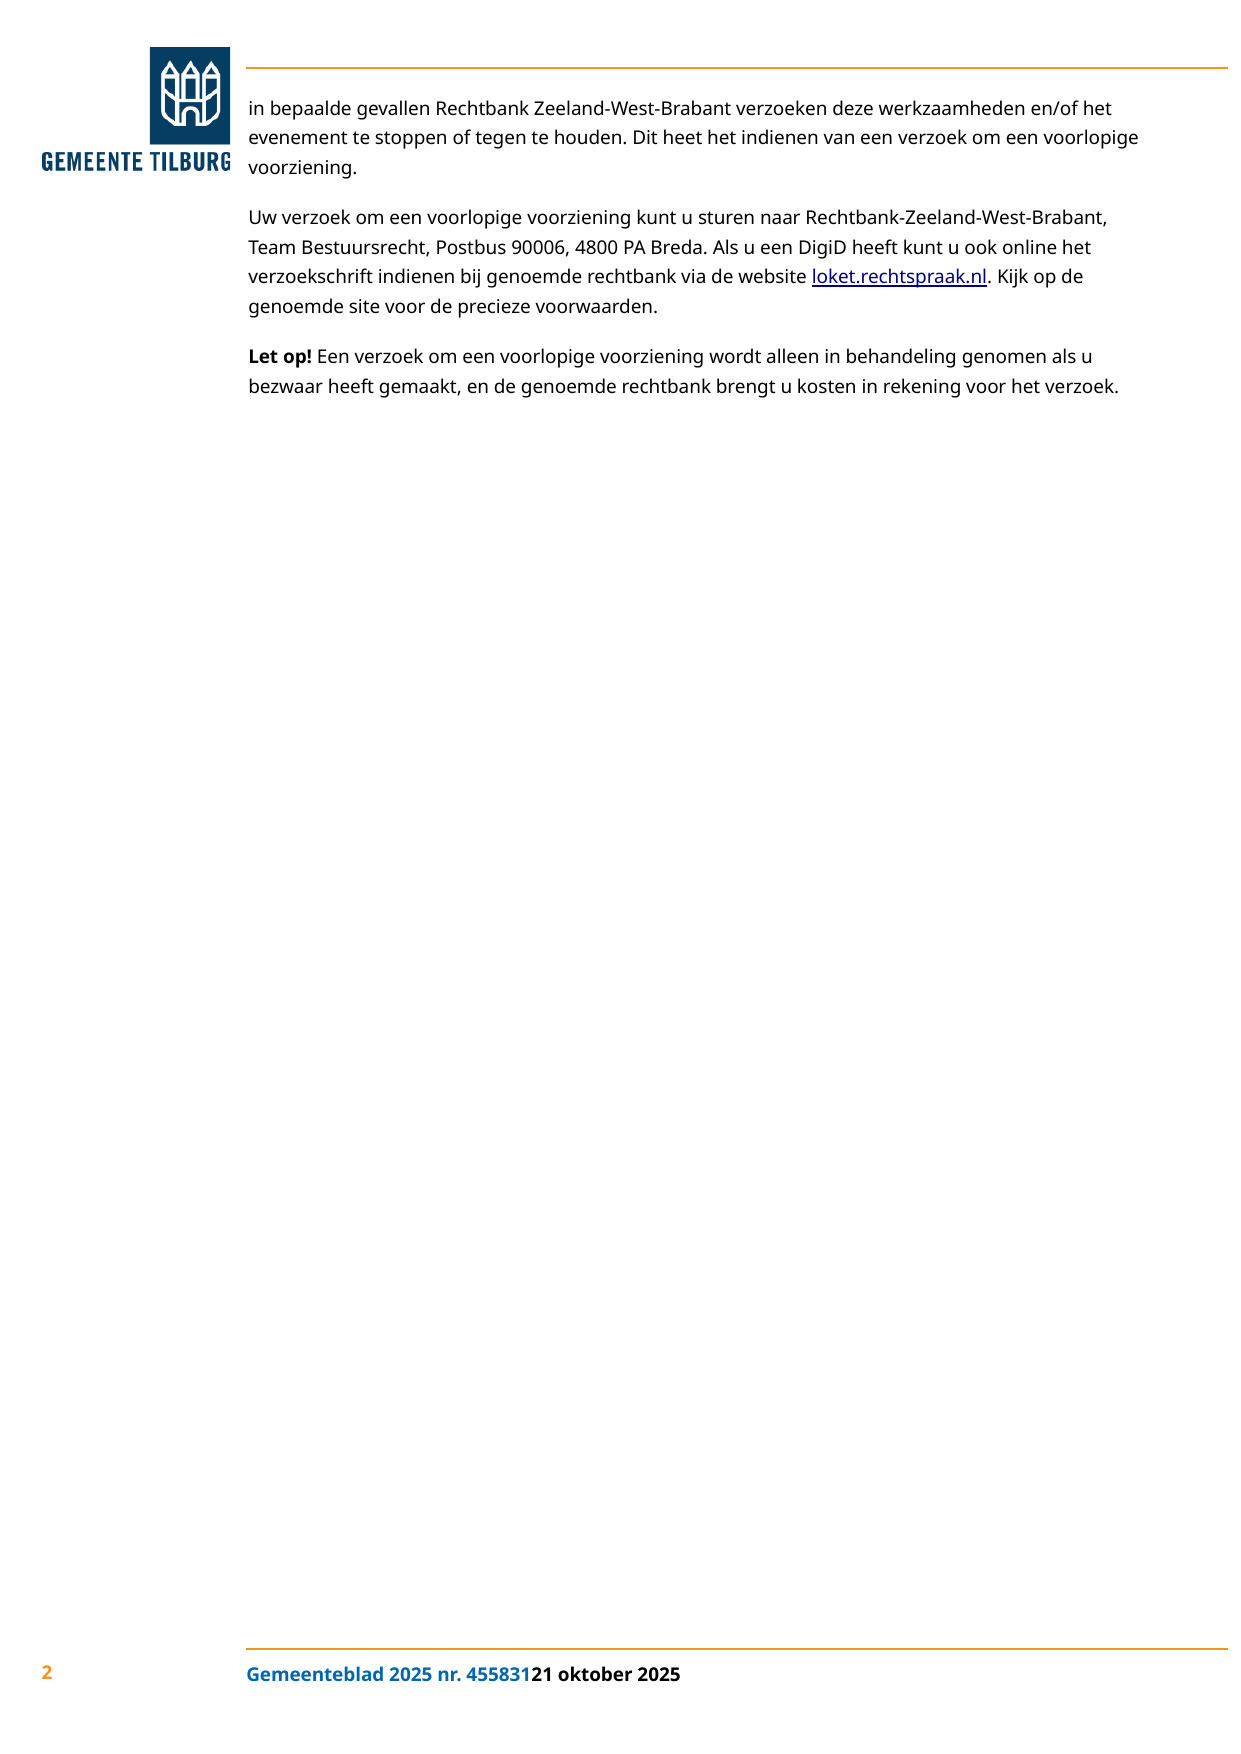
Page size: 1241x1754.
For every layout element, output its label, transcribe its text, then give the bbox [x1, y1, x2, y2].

text Uw verzoek om een voorlopige voorziening kunt u sturen naar Rechtbank-Zeeland-West-Brabant, Team Bestuursrecht, Postbus 90006, 4800 PA Breda. Als u een DigiD heeft kunt u ook online het verzoekschrift indienen bij genoemde rechtbank via de website loket.rechtspraak.nl. Kijk op de genoemde site voor de precieze voorwaarden. [248, 204, 1152, 319]
picture [41, 47, 231, 172]
text Let op! Een verzoek om een voorlopige voorziening wordt alleen in behandeling genomen als u bezwaar heeft gemaakt, en de genoemde rechtbank brengt u kosten in rekening voor het verzoek. [248, 343, 1152, 399]
text in bepaalde gevallen Rechtbank Zeeland-West-Brabant verzoeken deze werkzaamheden en/of het evenement te stoppen of tegen te houden. Dit heet het indienen van een verzoek om een voorlopige voorziening. [248, 95, 1152, 180]
